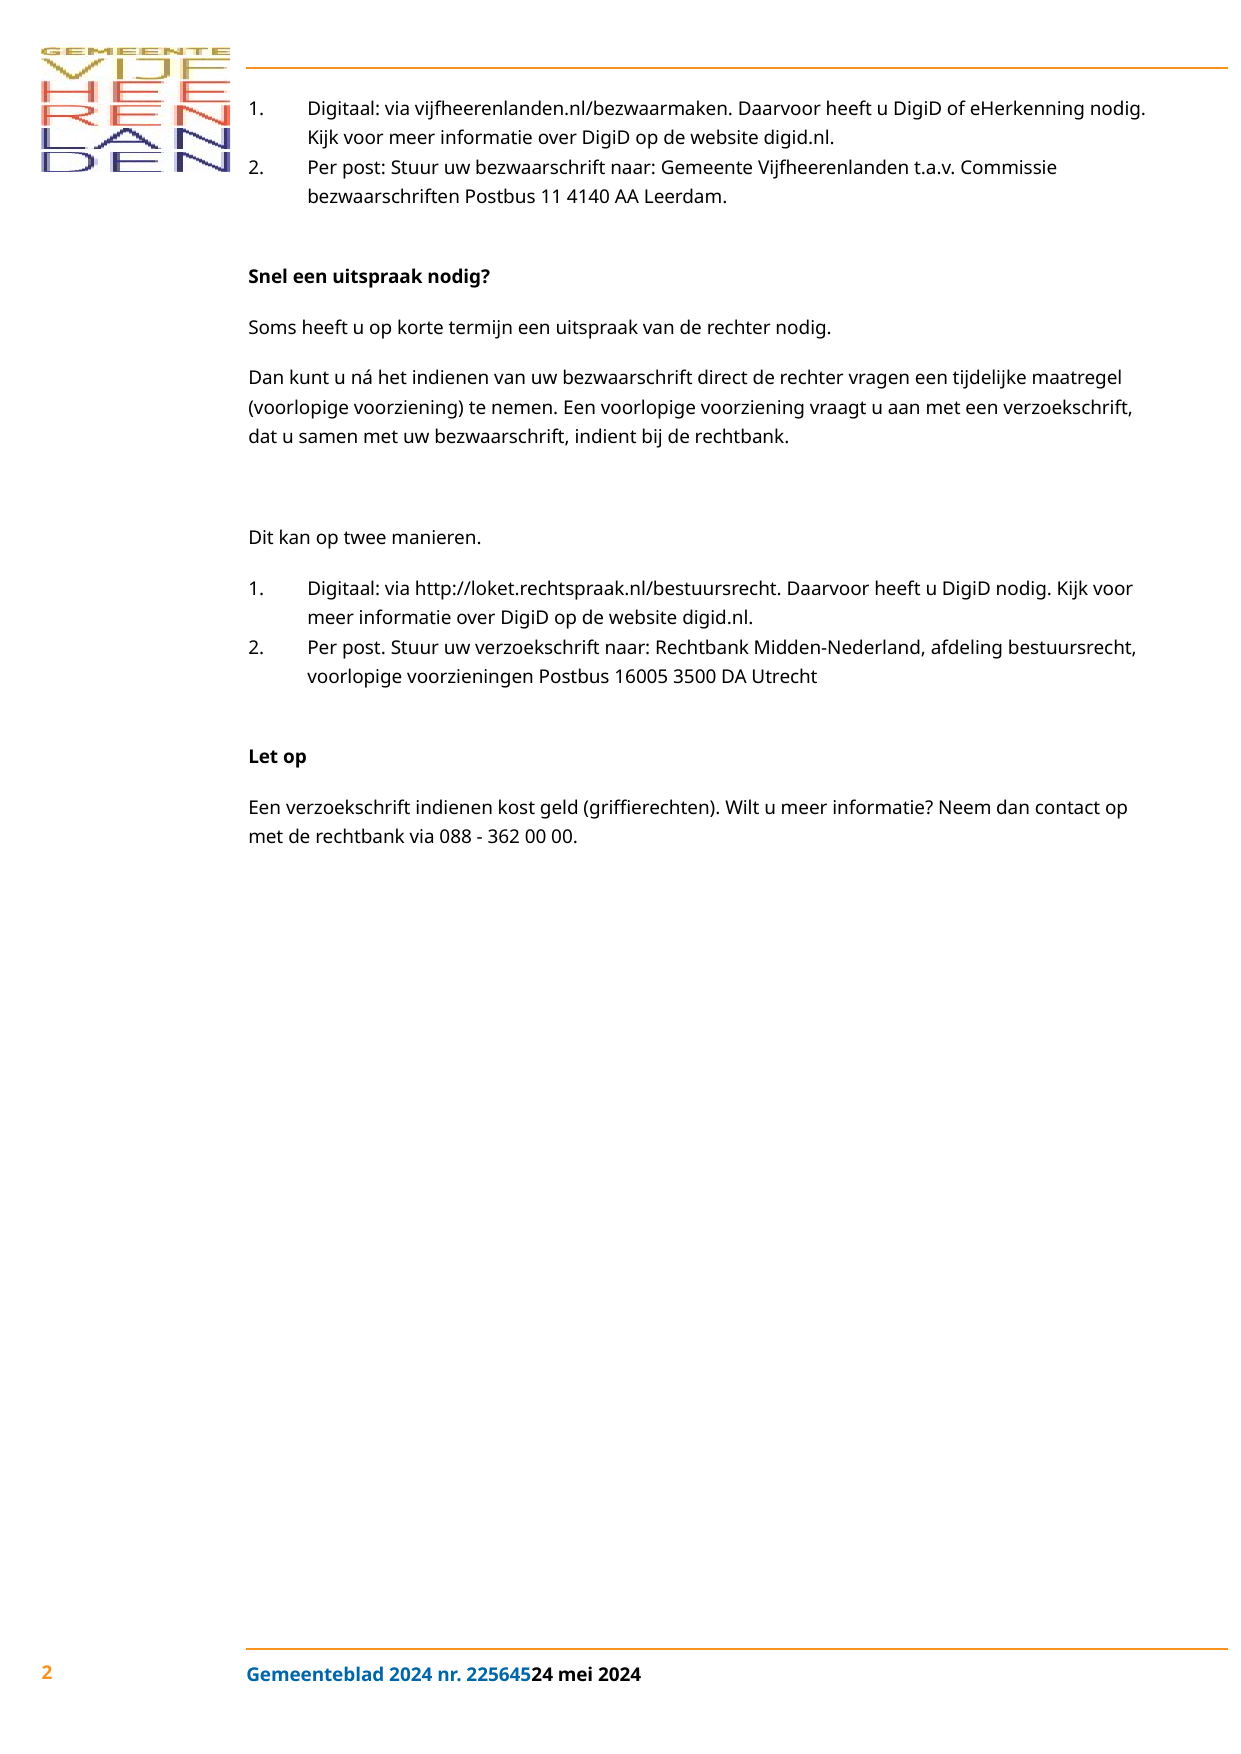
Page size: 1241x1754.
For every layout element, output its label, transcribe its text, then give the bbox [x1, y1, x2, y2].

text Let op [248, 743, 1152, 769]
text Snel een uitspraak nodig? [248, 263, 1152, 289]
list Per post: Stuur uw bezwaarschrift naar: Gemeente Vijfheerenlanden t.a.v. Commissie bezwaarschriften Postbus 11 4140 AA Leerdam. [248, 154, 1152, 209]
text Dit kan op twee manieren. [248, 524, 1152, 550]
list Per post. Stuur uw verzoekschrift naar: Rechtbank Midden-Nederland, afdeling bestuursrecht, voorlopige voorzieningen Postbus 16005 3500 DA Utrecht [248, 634, 1152, 689]
picture [41, 47, 231, 172]
list Digitaal: via vijfheerenlanden.nl/bezwaarmaken. Daarvoor heeft u DigiD of eHerkenning nodig. Kijk voor meer informatie over DigiD op de website digid.nl. [248, 95, 1152, 150]
text Soms heeft u op korte termijn een uitspraak van de rechter nodig. [248, 314, 1152, 340]
text Een verzoekschrift indienen kost geld (griffierechten). Wilt u meer informatie? Neem dan contact op met de rechtbank via 088 - 362 00 00. [248, 794, 1152, 849]
text Dan kunt u ná het indienen van uw bezwaarschrift direct de rechter vragen een tijdelijke maatregel (voorlopige voorziening) te nemen. Een voorlopige voorziening vraagt u aan met een verzoekschrift, dat u samen met uw bezwaarschrift, indient bij de rechtbank. [248, 364, 1152, 449]
list Digitaal: via http://loket.rechtspraak.nl/bestuursrecht. Daarvoor heeft u DigiD nodig. Kijk voor meer informatie over DigiD op de website digid.nl. [248, 575, 1152, 630]
